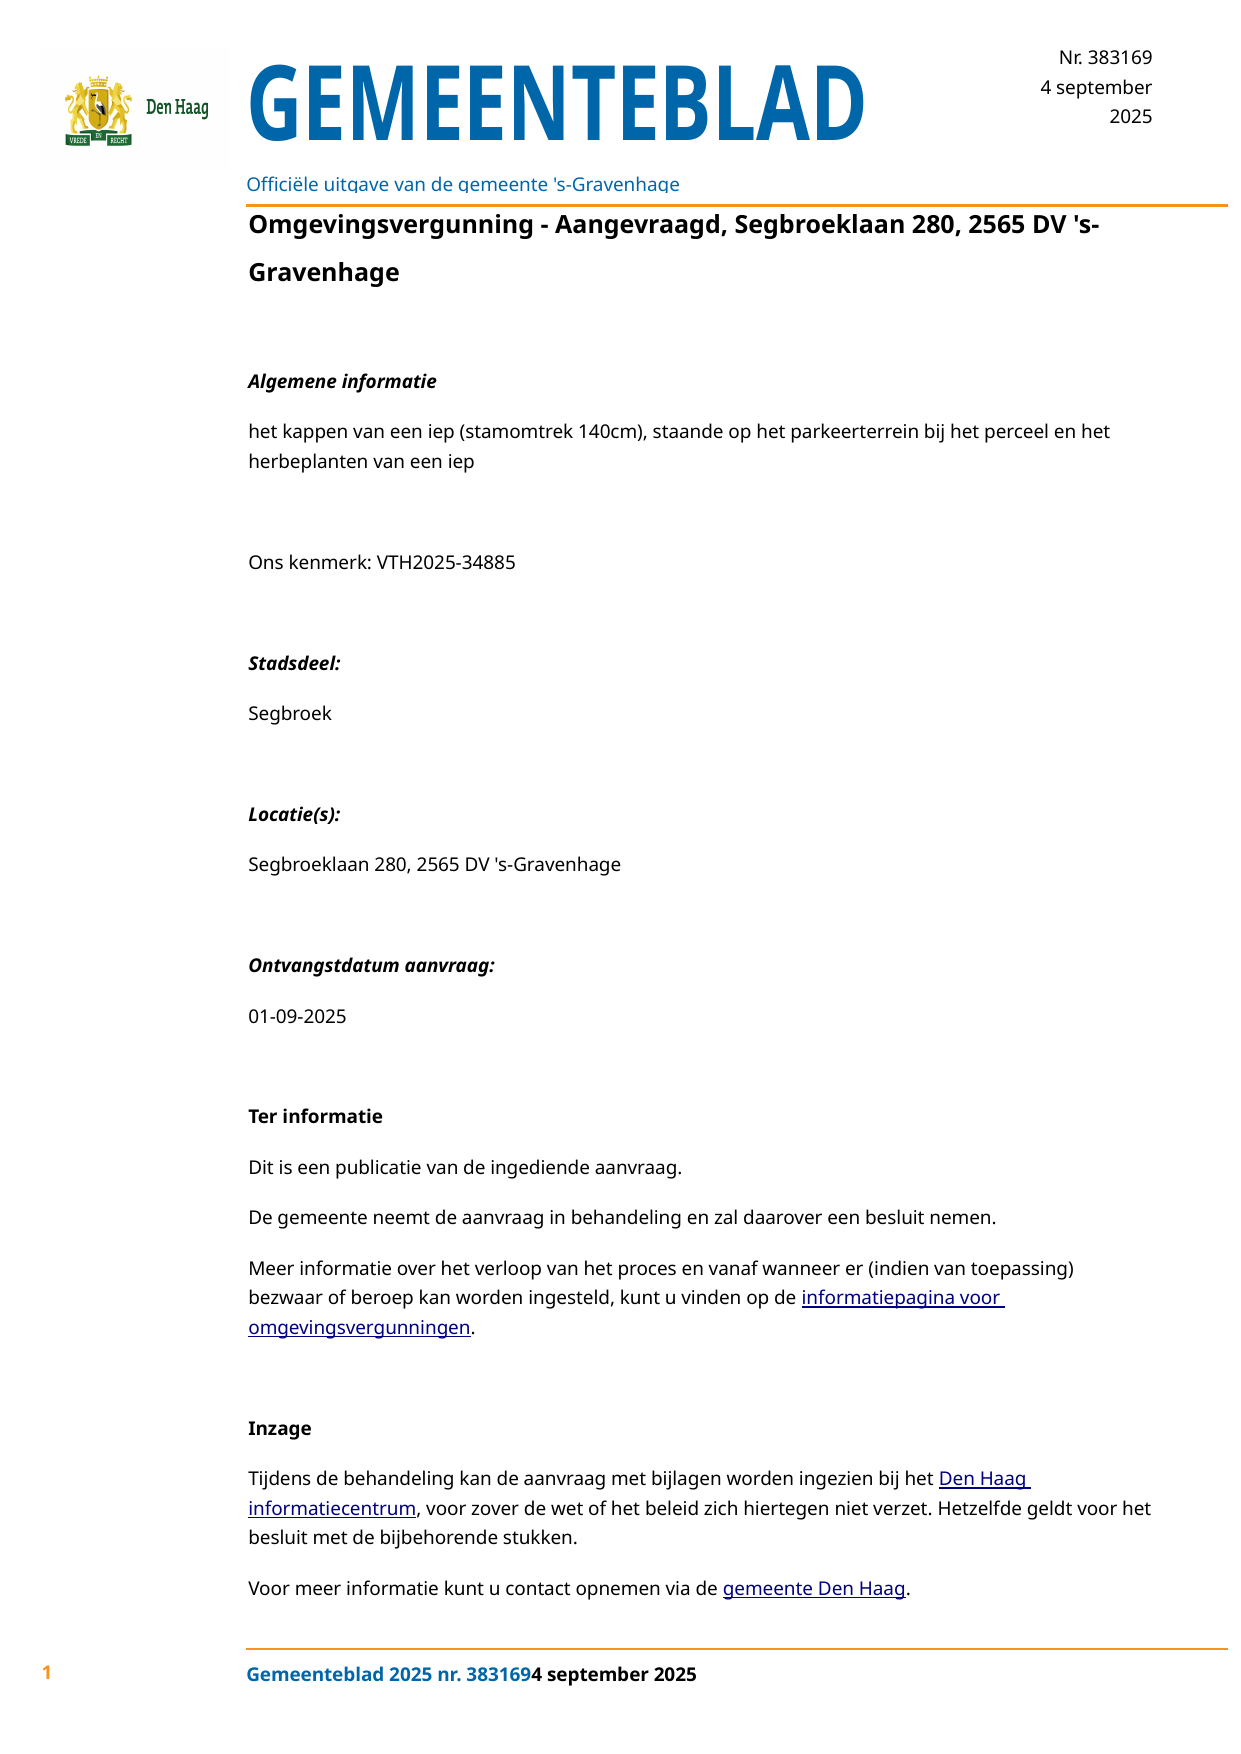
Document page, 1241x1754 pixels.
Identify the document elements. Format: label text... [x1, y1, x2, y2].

text Tijdens de behandeling kan de aanvraag met bijlagen worden ingezien bij het Den Haag informatiecentrum, voor zover de wet of het beleid zich hiertegen niet verzet. Hetzelfde geldt voor het besluit met de bijbehorende stukken. [248, 1465, 1152, 1550]
text Dit is een publicatie van de ingediende aanvraag. [248, 1154, 1152, 1180]
text Segbroeklaan 280, 2565 DV 's-Gravenhage [248, 852, 1152, 877]
text Ter informatie [248, 1104, 1152, 1129]
text Inzage [248, 1415, 1152, 1441]
text Ontvangstdatum aanvraag: [248, 952, 1152, 978]
text Omgevingsvergunning - Aangevraagd, Segbroeklaan 280, 2565 DV 's-Gravenhage [248, 207, 1152, 288]
text Voor meer informatie kunt u contact opnemen via de gemeente Den Haag. [248, 1575, 1152, 1601]
text Meer informatie over het verloop van het proces en vanaf wanneer er (indien van toepassing) bezwaar of beroep kan worden ingesteld, kunt u vinden op de informatiepagina voor omgevingsvergunningen. [248, 1255, 1152, 1340]
text Algemene informatie [248, 368, 1152, 394]
text 01-09-2025 [248, 1003, 1152, 1029]
text Ons kenmerk: VTH2025-34885 [248, 549, 1152, 575]
text Locatie(s): [248, 801, 1152, 827]
text Segbroek [248, 700, 1152, 726]
text De gemeente neemt de aanvraag in behandeling en zal daarover een besluit nemen. [248, 1204, 1152, 1230]
picture [41, 47, 231, 172]
text het kappen van een iep (stamomtrek 140cm), staande op het parkeerterrein bij het perceel en het herbeplanten van een iep [248, 419, 1152, 474]
text Stadsdeel: [248, 650, 1152, 676]
